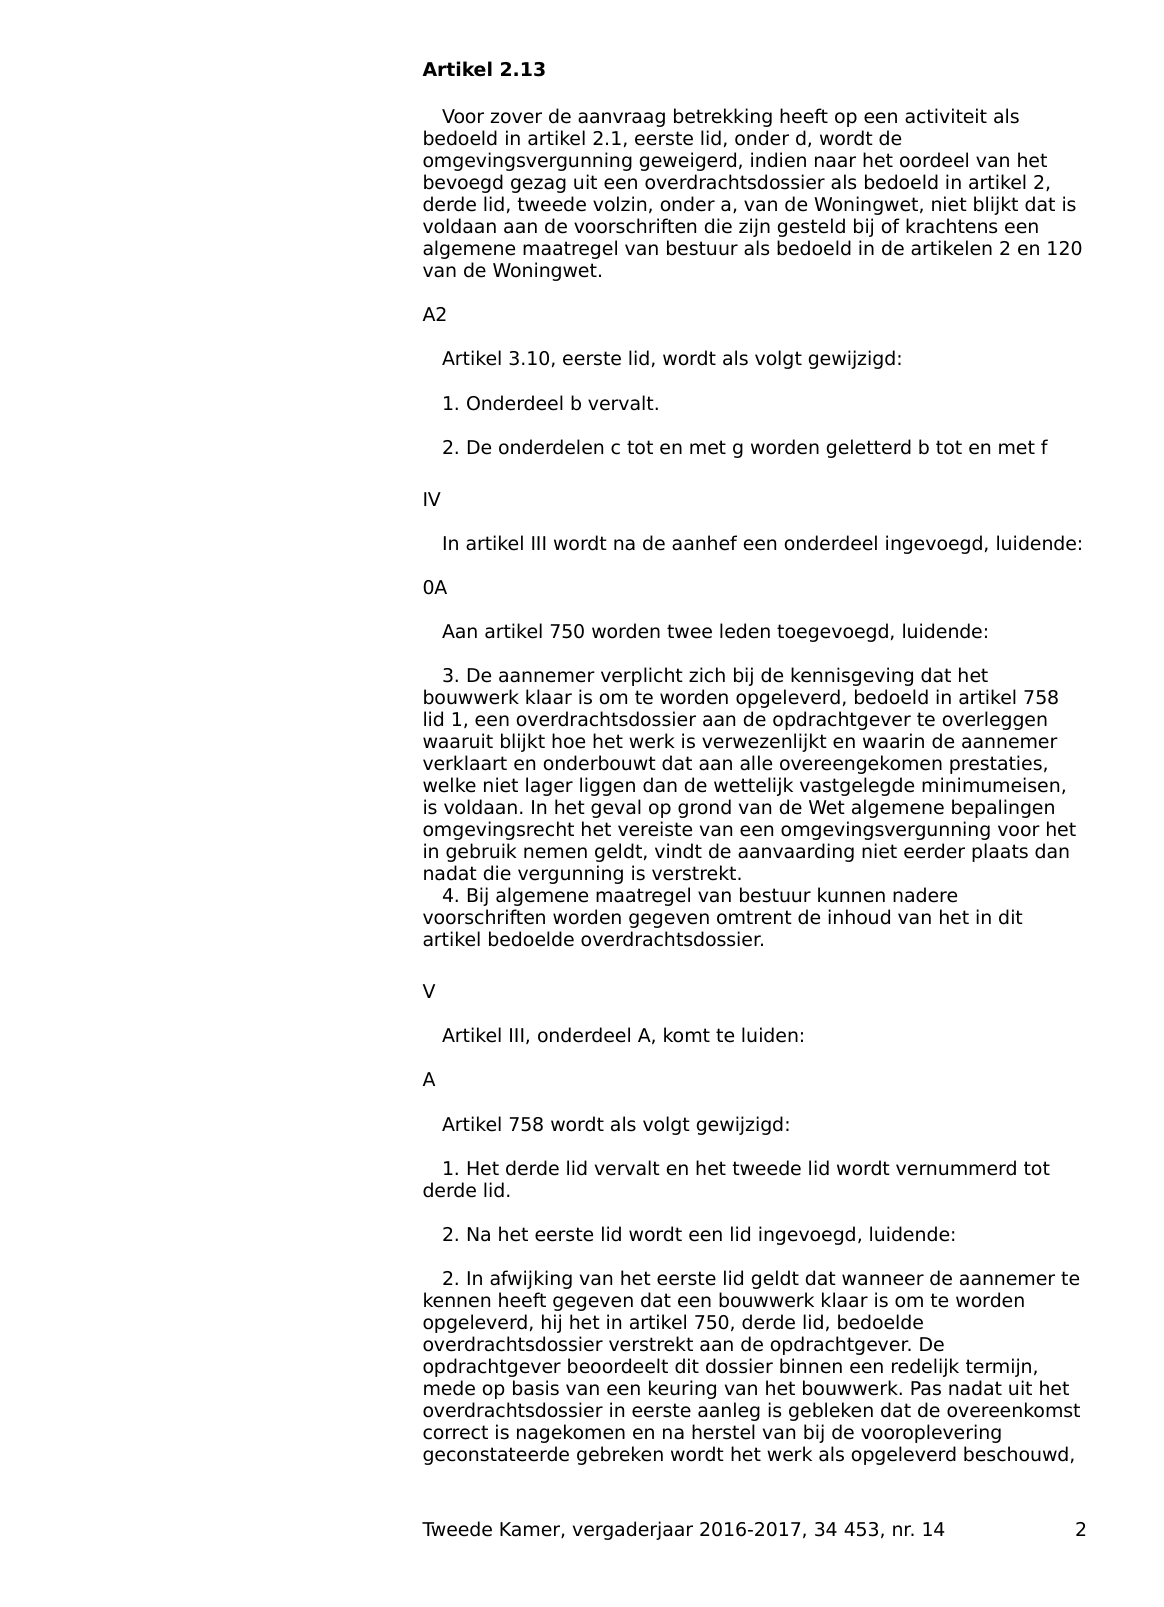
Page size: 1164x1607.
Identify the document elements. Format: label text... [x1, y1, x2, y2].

text 1. Het derde lid vervalt en het tweede lid wordt vernummerd tot derde lid. [422, 1158, 1087, 1202]
text A2 [422, 304, 1087, 326]
text 4. Bij algemene maatregel van bestuur kunnen nadere voorschriften worden gegeven omtrent de inhoud van het in dit artikel bedoelde overdrachtsdossier. [422, 885, 1087, 951]
text In artikel III wordt na de aanhef een onderdeel ingevoegd, luidende: [422, 533, 1087, 555]
subtitle Artikel 2.13 [422, 59, 1087, 81]
subtitle V [422, 981, 1087, 1003]
text Artikel III, onderdeel A, komt te luiden: [422, 1025, 1087, 1047]
text 0A [422, 577, 1087, 599]
text Voor zover de aanvraag betrekking heeft op een activiteit als bedoeld in artikel 2.1, eerste lid, onder d, wordt de omgevingsvergunning geweigerd, indien naar het oordeel van het bevoegd gezag uit een overdrachtsdossier als bedoeld in artikel 2, derde lid, tweede volzin, onder a, van de Woningwet, niet blijkt dat is voldaan aan de voorschriften die zijn gesteld bij of krachtens een algemene maatregel van bestuur als bedoeld in de artikelen 2 en 120 van de Woningwet. [422, 106, 1087, 282]
subtitle IV [422, 488, 1087, 511]
text 2. In afwijking van het eerste lid geldt dat wanneer de aannemer te kennen heeft gegeven dat een bouwwerk klaar is om te worden opgeleverd, hij het in artikel 750, derde lid, bedoelde overdrachtsdossier verstrekt aan de opdrachtgever. De opdrachtgever beoordeelt dit dossier binnen een redelijk termijn, mede op basis van een keuring van het bouwwerk. Pas nadat uit het overdrachtsdossier in eerste aanleg is gebleken dat de overeenkomst correct is nagekomen en na herstel van bij de vooroplevering geconstateerde gebreken wordt het werk als opgeleverd beschouwd, [422, 1268, 1087, 1466]
text Artikel 758 wordt als volgt gewijzigd: [422, 1113, 1087, 1135]
text 2. De onderdelen c tot en met g worden geletterd b tot en met f [422, 437, 1087, 458]
text A [422, 1069, 1087, 1091]
text 3. De aannemer verplicht zich bij de kennisgeving dat het bouwwerk klaar is om te worden opgeleverd, bedoeld in artikel 758 lid 1, een overdrachtsdossier aan de opdrachtgever te overleggen waaruit blijkt hoe het werk is verwezenlijkt en waarin de aannemer verklaart en onderbouwt dat aan alle overeengekomen prestaties, welke niet lager liggen dan de wettelijk vastgelegde minimumeisen, is voldaan. In het geval op grond van de Wet algemene bepalingen omgevingsrecht het vereiste van een omgevingsvergunning voor het in gebruik nemen geldt, vindt de aanvaarding niet eerder plaats dan nadat die vergunning is verstrekt. [422, 665, 1087, 885]
text Artikel 3.10, eerste lid, wordt als volgt gewijzigd: [422, 348, 1087, 370]
text 2. Na het eerste lid wordt een lid ingevoegd, luidende: [422, 1224, 1087, 1246]
text Aan artikel 750 worden twee leden toegevoegd, luidende: [422, 621, 1087, 643]
text 1. Onderdeel b vervalt. [422, 392, 1087, 414]
